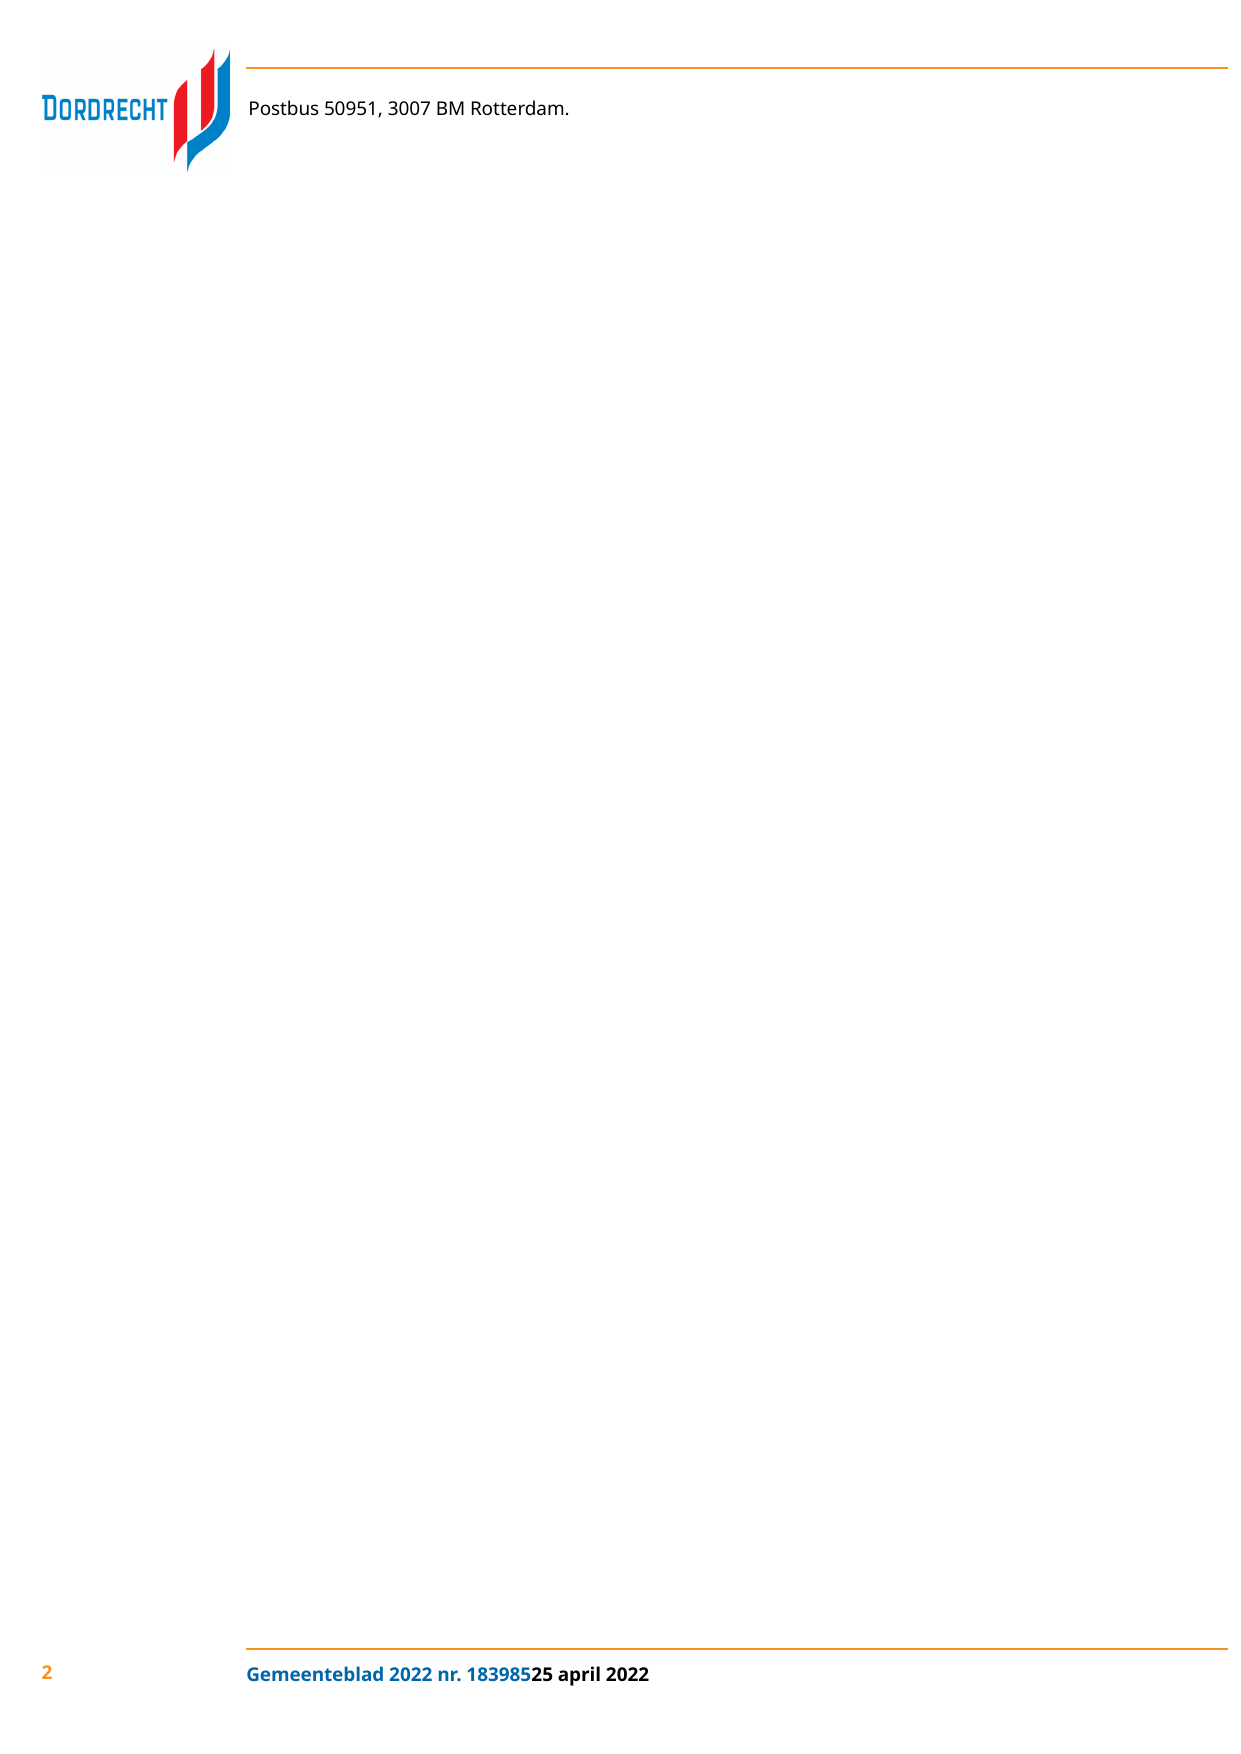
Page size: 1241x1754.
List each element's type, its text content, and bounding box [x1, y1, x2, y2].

text Postbus 50951, 3007 BM Rotterdam. [248, 95, 1152, 121]
picture [41, 47, 231, 172]
